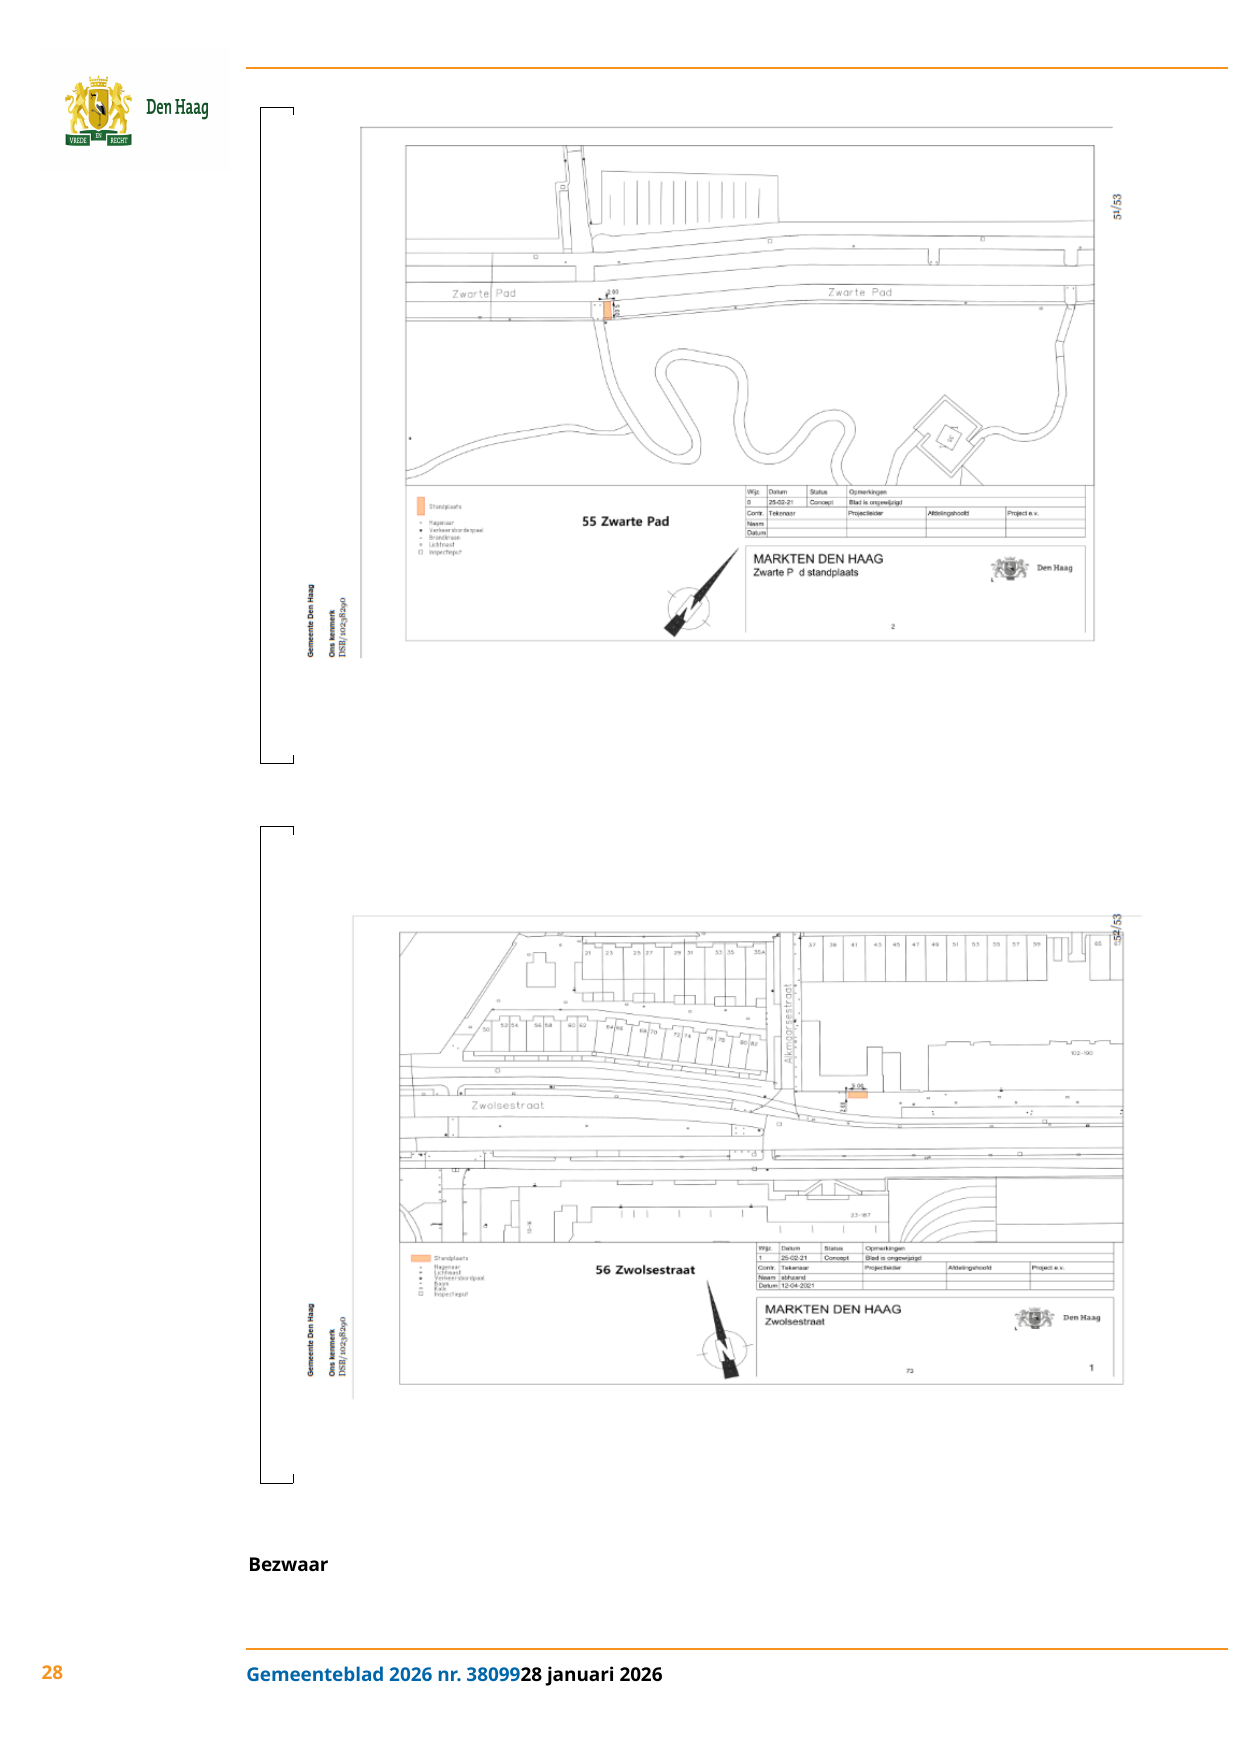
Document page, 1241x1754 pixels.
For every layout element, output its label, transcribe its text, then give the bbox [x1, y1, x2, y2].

picture [268, 115, 1173, 755]
picture [268, 835, 1173, 1474]
picture [41, 47, 231, 172]
text Bezwaar [248, 1551, 1152, 1576]
